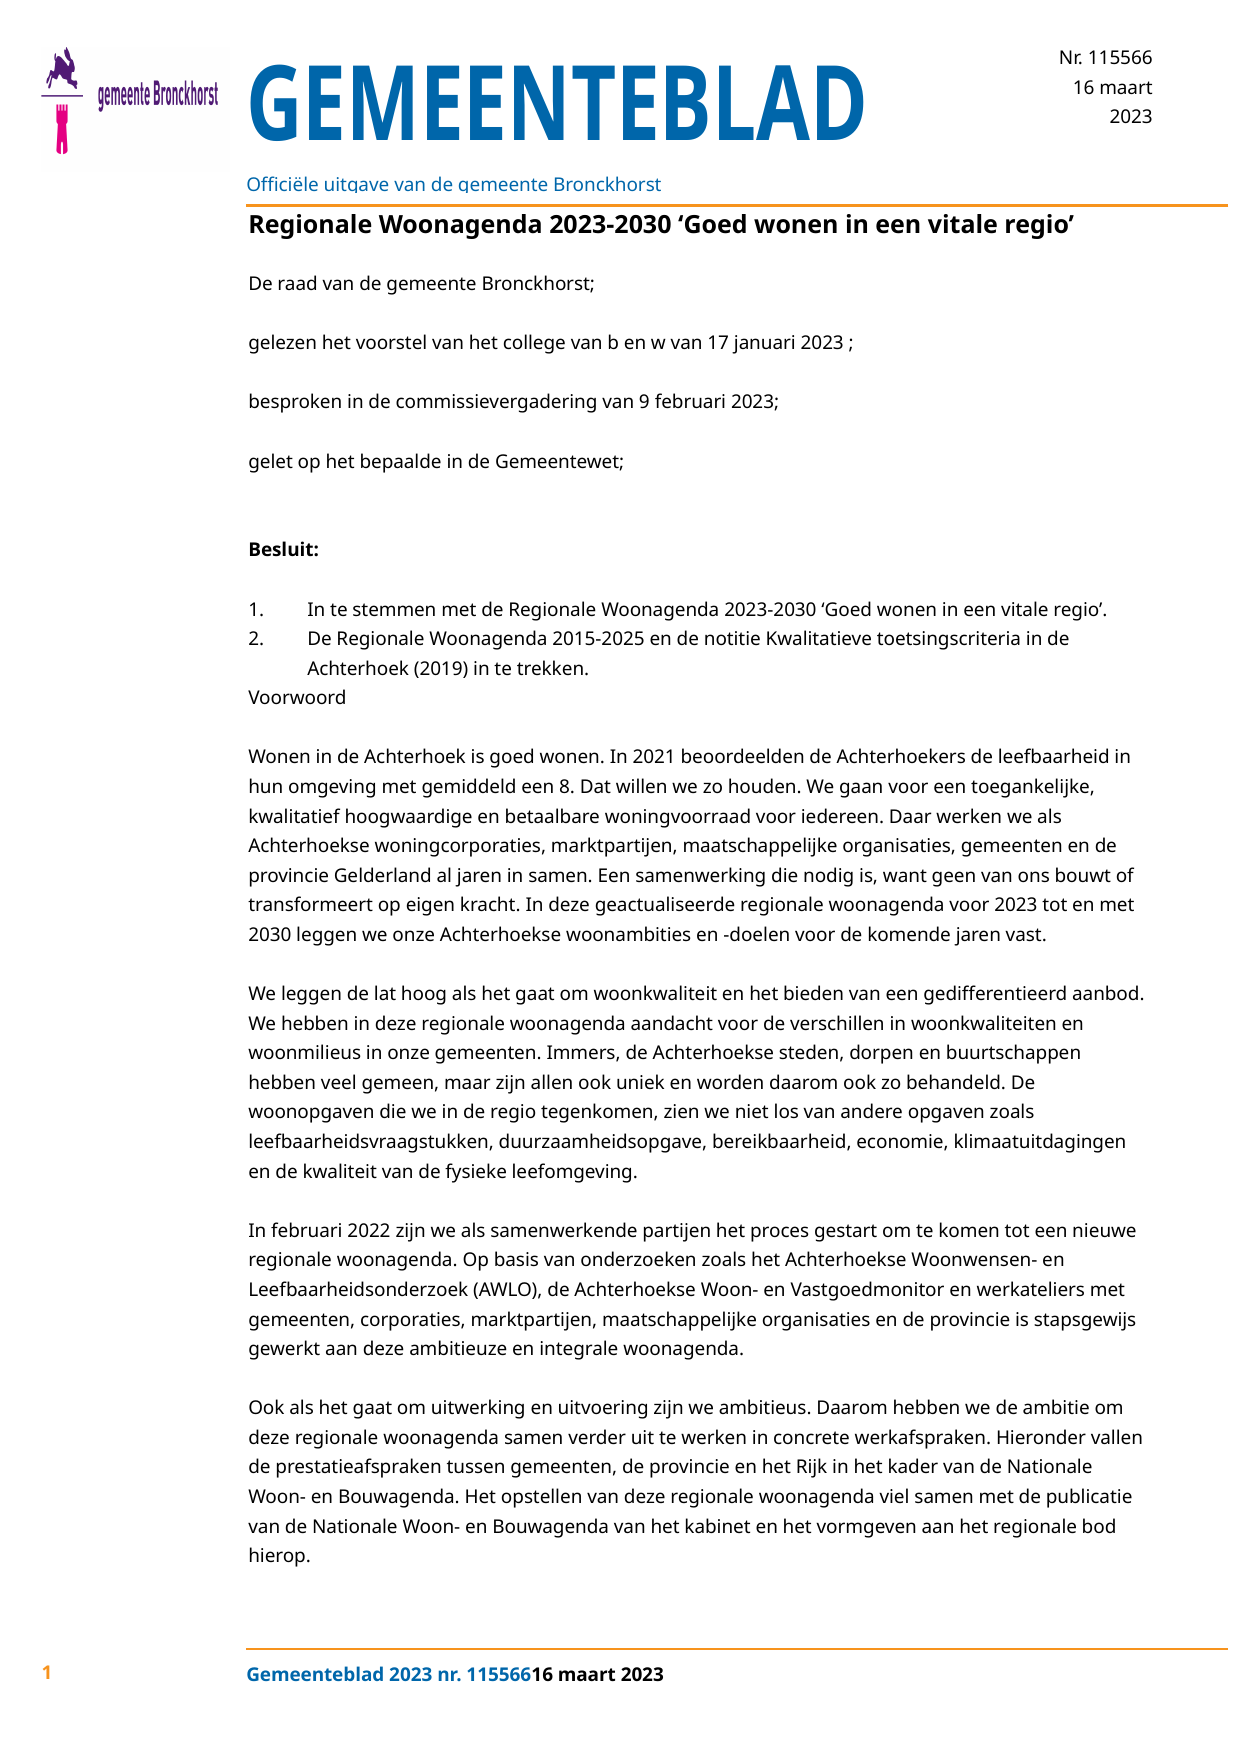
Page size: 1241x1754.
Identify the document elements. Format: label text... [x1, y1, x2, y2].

picture [41, 47, 231, 172]
text Voorwoord [248, 684, 1152, 710]
text gelet op het bepaalde in de Gemeentewet; [248, 448, 1152, 473]
text In februari 2022 zijn we als samenwerkende partijen het proces gestart om te komen tot een nieuwe regionale woonagenda. Op basis van onderzoeken zoals het Achterhoekse Woonwensen- en Leefbaarheidsonderzoek (AWLO), de Achterhoekse Woon- en Vastgoedmonitor en werkateliers met gemeenten, corporaties, marktpartijen, maatschappelijke organisaties en de provincie is stapsgewijs gewerkt aan deze ambitieuze en integrale woonagenda. [248, 1217, 1152, 1361]
list In te stemmen met de Regionale Woonagenda 2023-2030 ‘Goed wonen in een vitale regio’. [248, 596, 1152, 621]
text Besluit: [248, 537, 1152, 562]
list De Regionale Woonagenda 2015-2025 en de notitie Kwalitatieve toetsingscriteria in de Achterhoek (2019) in te trekken. [248, 625, 1152, 681]
text Ook als het gaat om uitwerking en uitvoering zijn we ambitieus. Daarom hebben we de ambitie om deze regionale woonagenda samen verder uit te werken in concrete werkafspraken. Hieronder vallen de prestatieafspraken tussen gemeenten, de provincie en het Rijk in het kader van de Nationale Woon- en Bouwagenda. Het opstellen van deze regionale woonagenda viel samen met de publicatie van de Nationale Woon- en Bouwagenda van het kabinet en het vormgeven aan het regionale bod hierop. [248, 1394, 1152, 1568]
text De raad van de gemeente Bronckhorst; [248, 270, 1152, 296]
text We leggen de lat hoog als het gaat om woonkwaliteit en het bieden van een gedifferentieerd aanbod. We hebben in deze regionale woonagenda aandacht voor de verschillen in woonkwaliteiten en woonmilieus in onze gemeenten. Immers, de Achterhoekse steden, dorpen en buurtschappen hebben veel gemeen, maar zijn allen ook uniek en worden daarom ook zo behandeld. De woonopgaven die we in de regio tegenkomen, zien we niet los van andere opgaven zoals leefbaarheidsvraagstukken, duurzaamheidsopgave, bereikbaarheid, economie, klimaatuitdagingen en de kwaliteit van de fysieke leefomgeving. [248, 980, 1152, 1183]
text Wonen in de Achterhoek is goed wonen. In 2021 beoordeelden de Achterhoekers de leefbaarheid in hun omgeving met gemiddeld een 8. Dat willen we zo houden. We gaan voor een toegankelijke, kwalitatief hoogwaardige en betaalbare woningvoorraad voor iedereen. Daar werken we als Achterhoekse woningcorporaties, marktpartijen, maatschappelijke organisaties, gemeenten en de provincie Gelderland al jaren in samen. Een samenwerking die nodig is, want geen van ons bouwt of transformeert op eigen kracht. In deze geactualiseerde regionale woonagenda voor 2023 tot en met 2030 leggen we onze Achterhoekse woonambities en -doelen voor de komende jaren vast. [248, 744, 1152, 947]
text gelezen het voorstel van het college van b en w van 17 januari 2023 ; [248, 329, 1152, 355]
text Regionale Woonagenda 2023-2030 ‘Goed wonen in een vitale regio’ [248, 207, 1152, 241]
text besproken in de commissievergadering van 9 februari 2023; [248, 389, 1152, 414]
